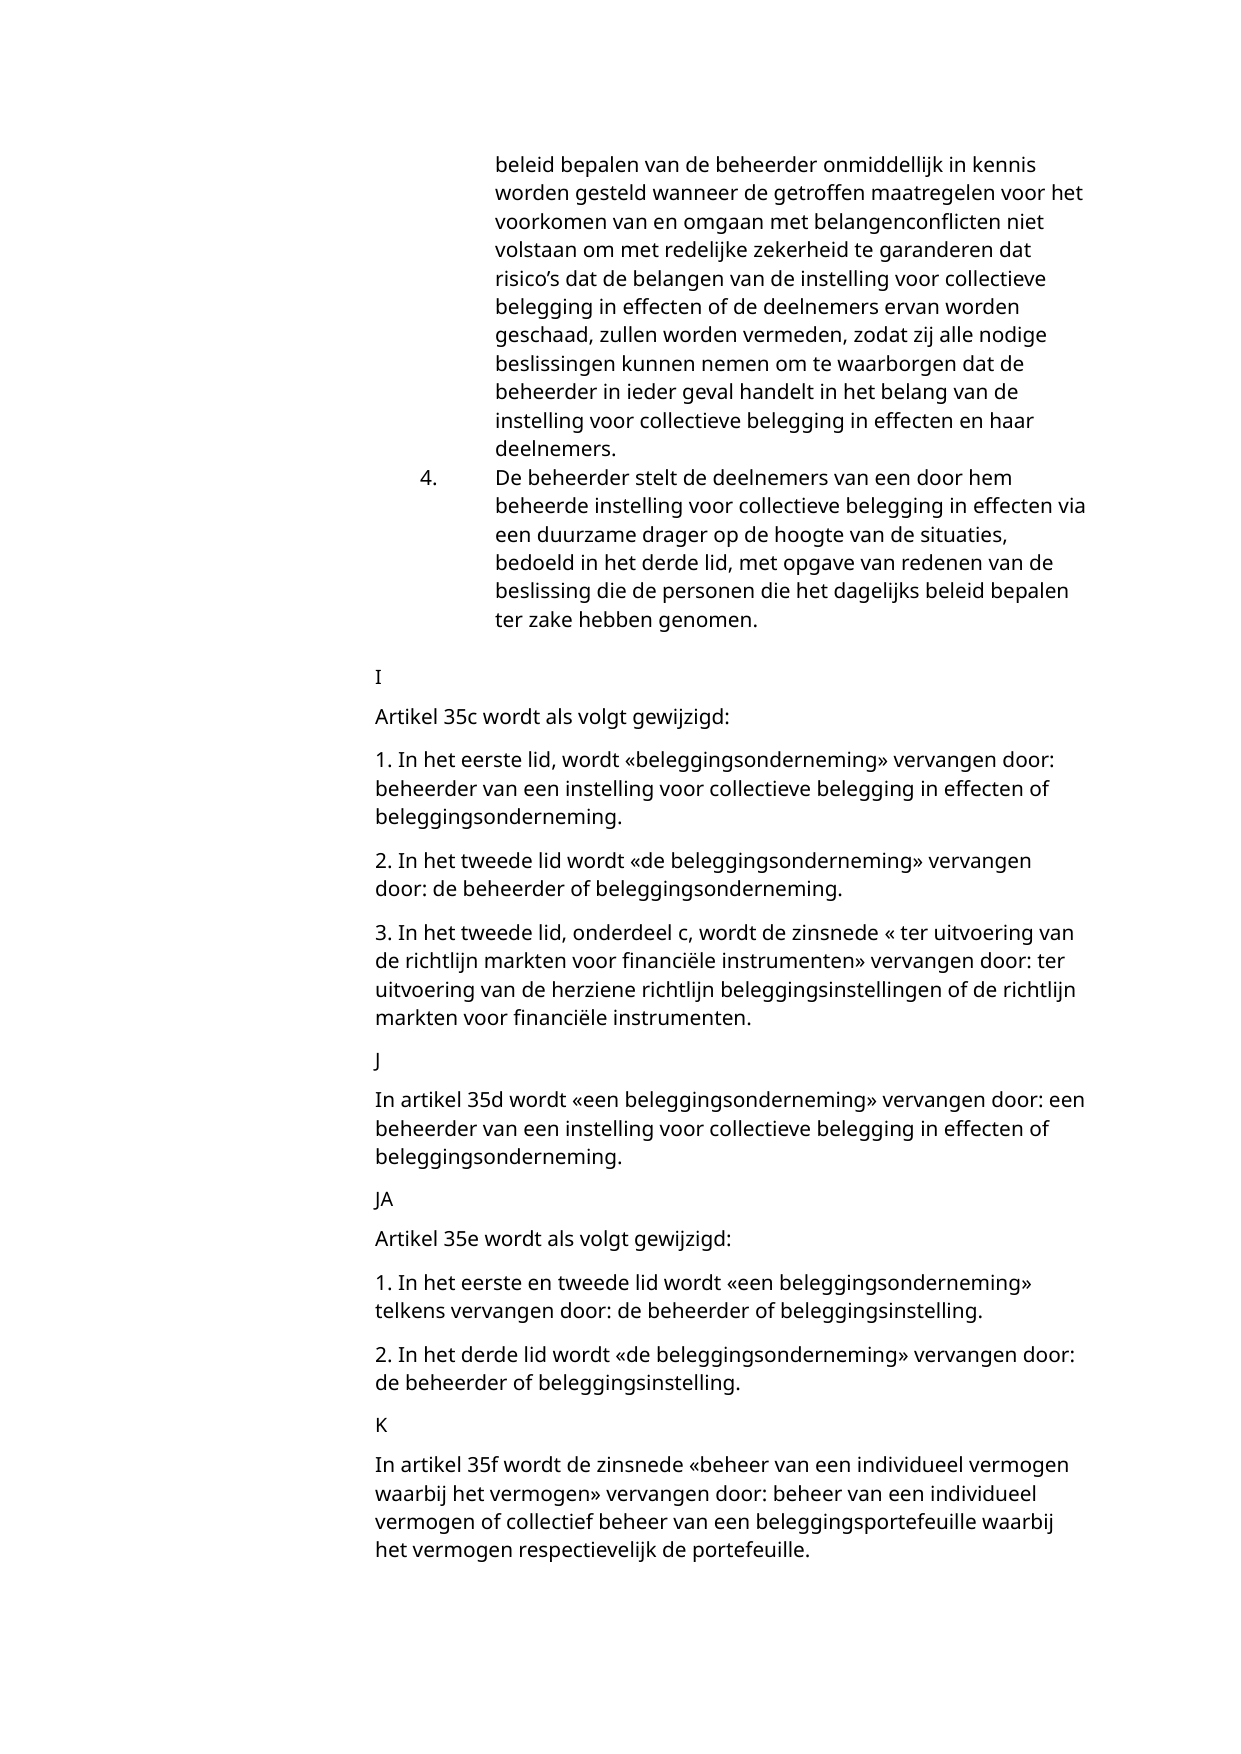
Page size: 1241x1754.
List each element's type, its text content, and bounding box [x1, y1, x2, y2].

text 3. In het tweede lid, onderdeel c, wordt de zinsnede « ter uitvoering van de richtlijn markten voor financiële instrumenten» vervangen door: ter uitvoering van de herziene richtlijn beleggingsinstellingen of de richtlijn markten voor financiële instrumenten. [375, 918, 1090, 1032]
text 1. In het eerste en tweede lid wordt «een beleggingsonderneming» telkens vervangen door: de beheerder of beleggingsinstelling. [375, 1268, 1090, 1325]
text J [375, 1047, 1090, 1073]
text 2. In het derde lid wordt «de beleggingsonderneming» vervangen door: de beheerder of beleggingsinstelling. [375, 1340, 1090, 1397]
text JA [375, 1186, 1090, 1213]
list De beheerder stelt de deelnemers van een door hem beheerde instelling voor collectieve belegging in effecten via een duurzame drager op de hoogte van de situaties, bedoeld in het derde lid, met opgave van redenen van de beslissing die de personen die het dagelijks beleid bepalen ter zake hebben genomen. [420, 463, 1090, 633]
text In artikel 35d wordt «een beleggingsonderneming» vervangen door: een beheerder van een instelling voor collectieve belegging in effecten of beleggingsonderneming. [375, 1085, 1090, 1171]
text 2. In het tweede lid wordt «de beleggingsonderneming» vervangen door: de beheerder of beleggingsonderneming. [375, 846, 1090, 903]
text In artikel 35f wordt de zinsnede «beheer van een individueel vermogen waarbij het vermogen» vervangen door: beheer van een individueel vermogen of collectief beheer van een beleggingsportefeuille waarbij het vermogen respectievelijk de portefeuille. [375, 1450, 1090, 1564]
text 1. In het eerste lid, wordt «beleggingsonderneming» vervangen door: beheerder van een instelling voor collectieve belegging in effecten of beleggingsonderneming. [375, 746, 1090, 831]
list beleid bepalen van de beheerder onmiddellijk in kennis worden gesteld wanneer de getroffen maatregelen voor het voorkomen van en omgaan met belangenconflicten niet volstaan om met redelijke zekerheid te garanderen dat risico’s dat de belangen van de instelling voor collectieve belegging in effecten of de deelnemers ervan worden geschaad, zullen worden vermeden, zodat zij alle nodige beslissingen kunnen nemen om te waarborgen dat de beheerder in ieder geval handelt in het belang van de instelling voor collectieve belegging in effecten en haar deelnemers. [420, 150, 1090, 463]
text K [375, 1412, 1090, 1438]
text Artikel 35c wordt als volgt gewijzigd: [375, 702, 1090, 731]
text I [375, 663, 1090, 690]
text Artikel 35e wordt als volgt gewijzigd: [375, 1224, 1090, 1253]
